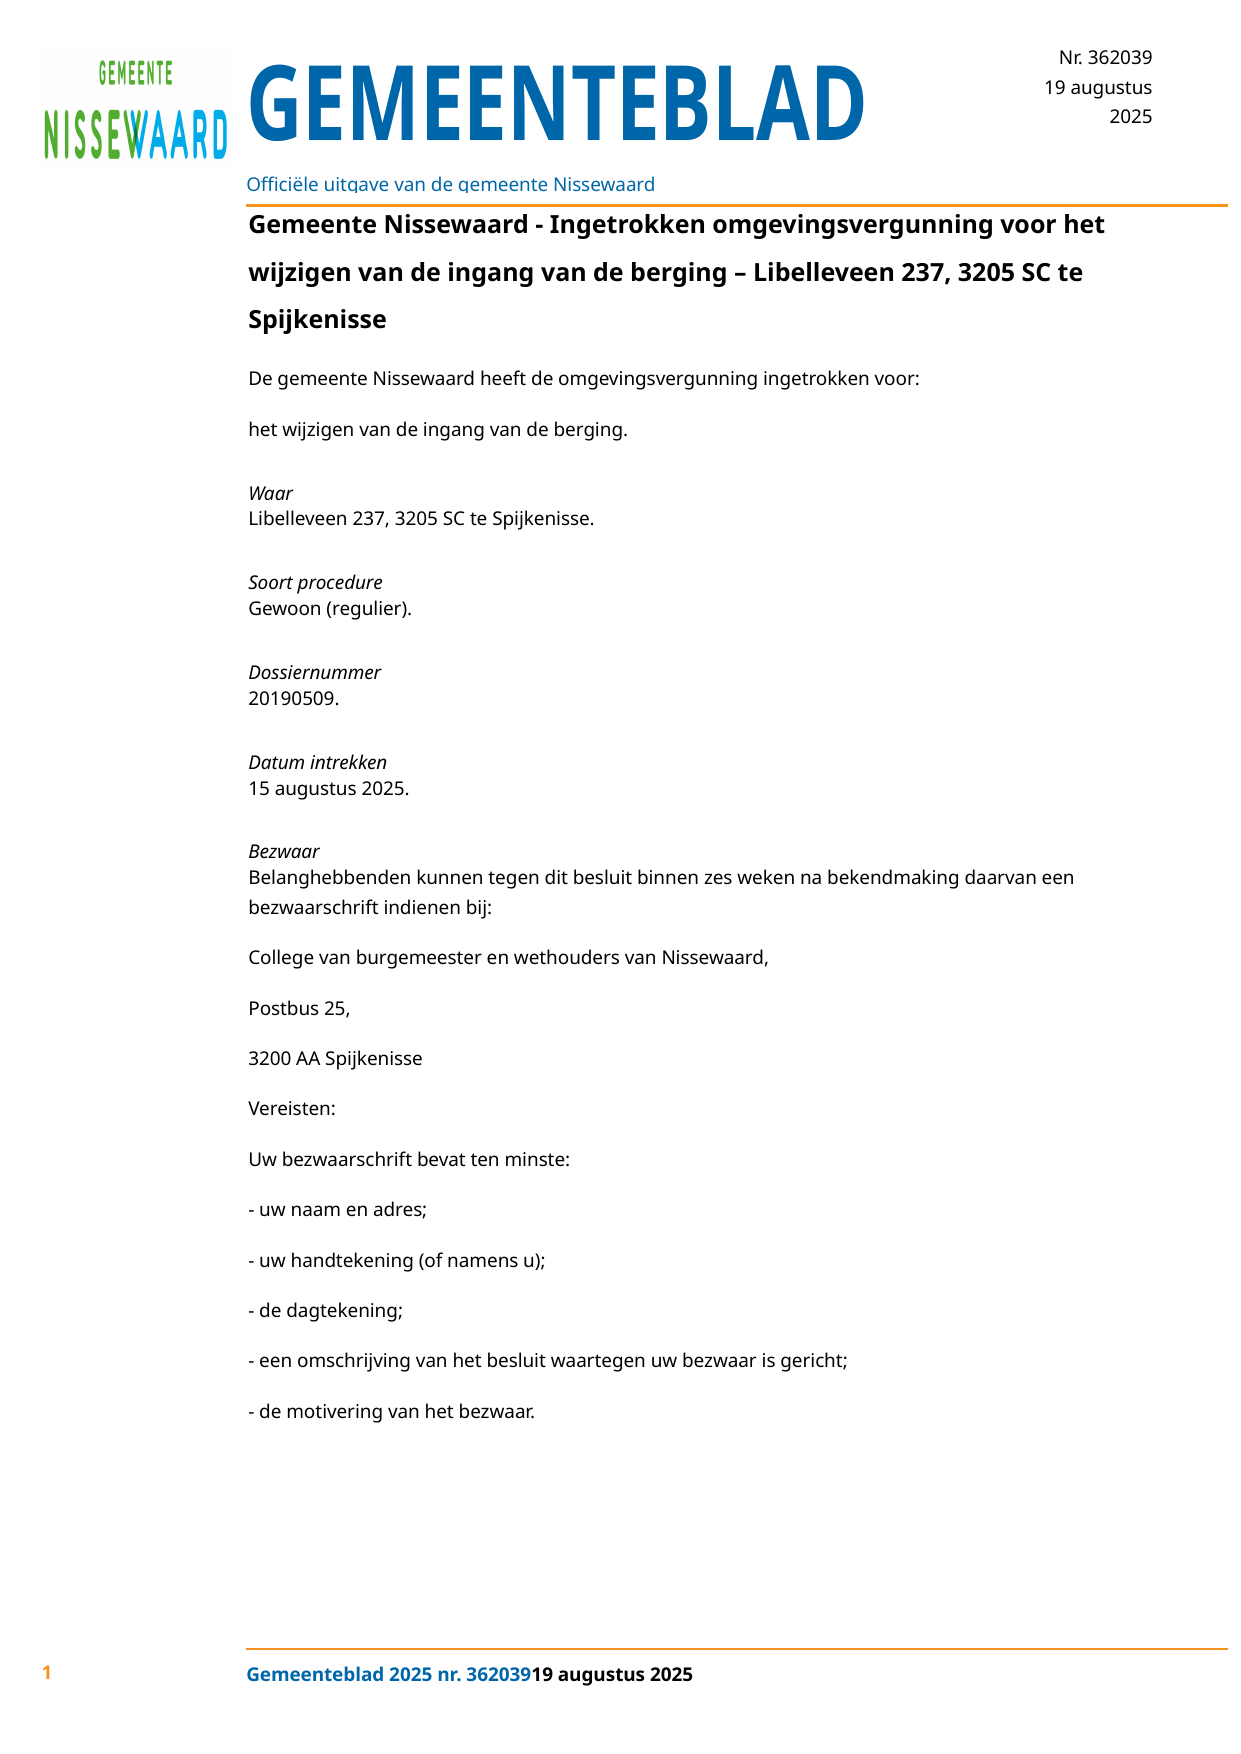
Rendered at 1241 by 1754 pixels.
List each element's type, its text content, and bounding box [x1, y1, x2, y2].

text Uw bezwaarschrift bevat ten minste: [248, 1146, 1152, 1172]
text Datum intrekken [248, 749, 1152, 775]
text - een omschrijving van het besluit waartegen uw bezwaar is gericht; [248, 1348, 1152, 1373]
text Postbus 25, [248, 995, 1152, 1021]
text Gewoon (regulier). [248, 595, 1152, 621]
text 15 augustus 2025. [248, 775, 1152, 800]
text Waar [248, 480, 1152, 506]
text 20190509. [248, 685, 1152, 711]
text Bezwaar [248, 839, 1152, 864]
text - de motivering van het bezwaar. [248, 1398, 1152, 1424]
text Vereisten: [248, 1096, 1152, 1121]
text 3200 AA Spijkenisse [248, 1045, 1152, 1071]
text het wijzigen van de ingang van de berging. [248, 416, 1152, 442]
text Dossiernummer [248, 659, 1152, 685]
text College van burgemeester en wethouders van Nissewaard, [248, 944, 1152, 970]
text Soort procedure [248, 569, 1152, 595]
text De gemeente Nissewaard heeft de omgevingsvergunning ingetrokken voor: [248, 366, 1152, 391]
text - uw naam en adres; [248, 1196, 1152, 1222]
text Belanghebbenden kunnen tegen dit besluit binnen zes weken na bekendmaking daarvan een bezwaarschrift indienen bij: [248, 864, 1152, 920]
text - uw handtekening (of namens u); [248, 1247, 1152, 1273]
picture [41, 47, 231, 172]
text Libelleveen 237, 3205 SC te Spijkenisse. [248, 506, 1152, 531]
text - de dagtekening; [248, 1297, 1152, 1323]
text Gemeente Nissewaard - Ingetrokken omgevingsvergunning voor het wijzigen van de ingang van de berging – Libelleveen 237, 3205 SC te Spijkenisse [248, 207, 1152, 336]
